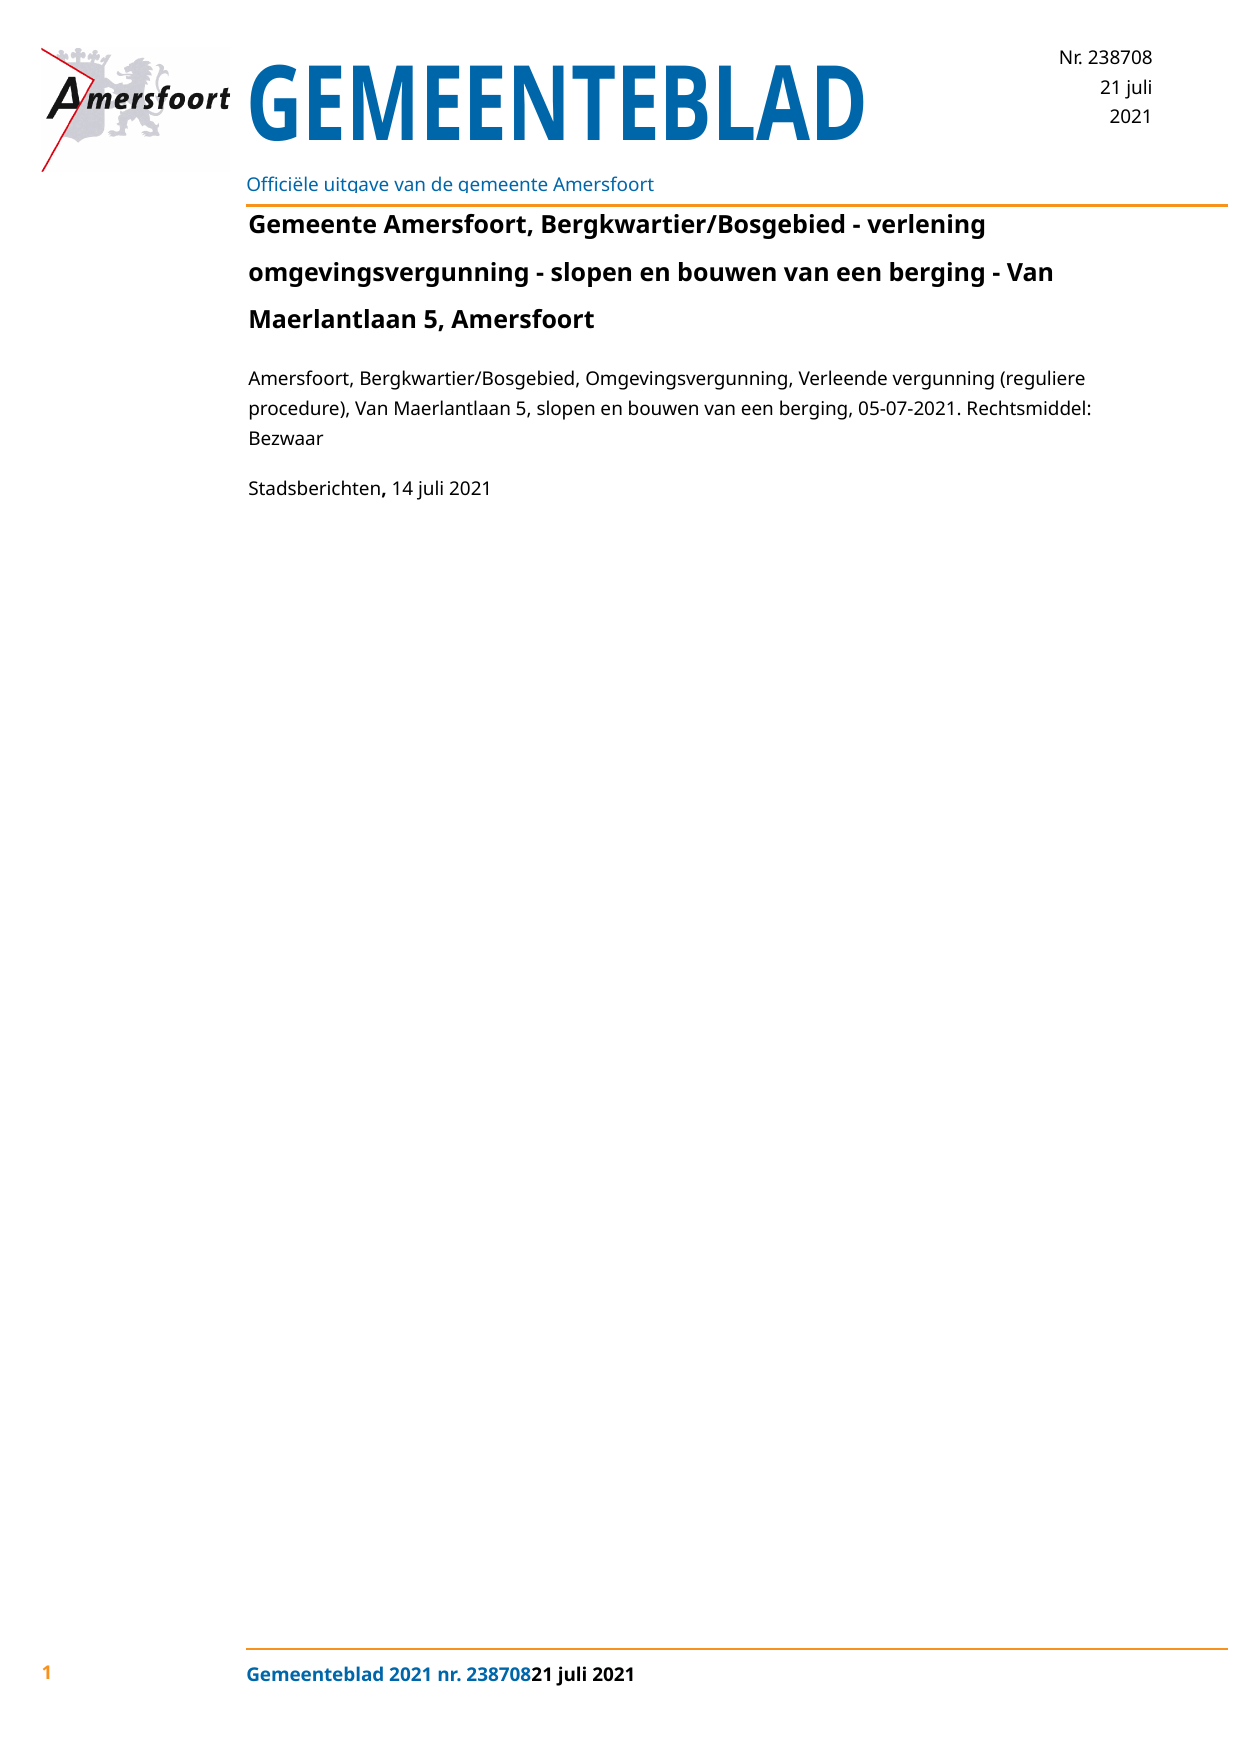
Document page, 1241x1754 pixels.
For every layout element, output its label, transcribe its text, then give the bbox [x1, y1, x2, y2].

picture [41, 47, 231, 172]
text Stadsberichten, 14 juli 2021 [248, 475, 1152, 501]
text Gemeente Amersfoort, Bergkwartier/Bosgebied - verlening omgevingsvergunning - slopen en bouwen van een berging - Van Maerlantlaan 5, Amersfoort [248, 207, 1152, 336]
text Amersfoort, Bergkwartier/Bosgebied, Omgevingsvergunning, Verleende vergunning (reguliere procedure), Van Maerlantlaan 5, slopen en bouwen van een berging, 05-07-2021. Rechtsmiddel: Bezwaar [248, 366, 1152, 450]
